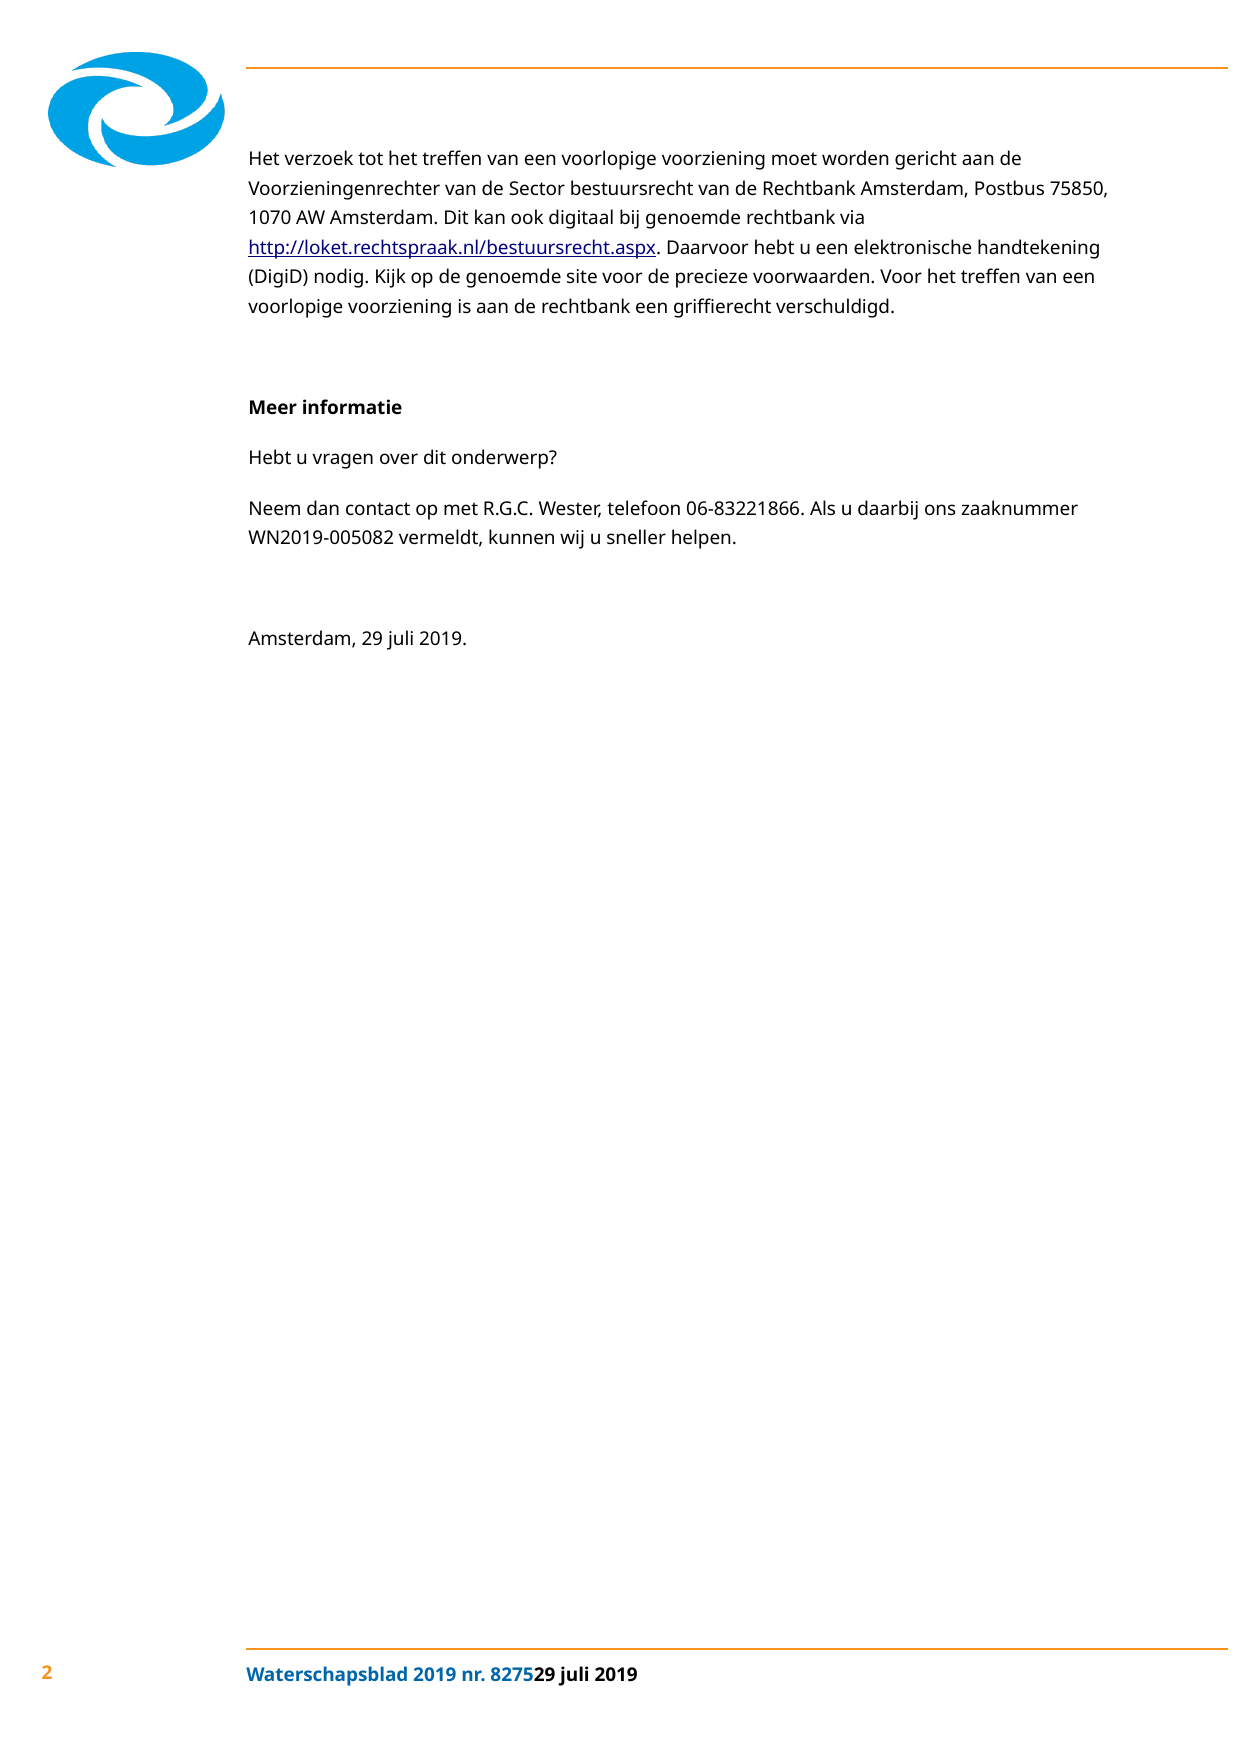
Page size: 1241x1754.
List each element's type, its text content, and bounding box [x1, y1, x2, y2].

text Het verzoek tot het treffen van een voorlopige voorziening moet worden gericht aan de Voorzieningenrechter van de Sector bestuursrecht van de Rechtbank Amsterdam, Postbus 75850, 1070 AW Amsterdam. Dit kan ook digitaal bij genoemde rechtbank via http://loket.rechtspraak.nl/bestuursrecht.aspx. Daarvoor hebt u een elektronische handtekening (DigiD) nodig. Kijk op de genoemde site voor de precieze voorwaarden. Voor het treffen van een voorlopige voorziening is aan de rechtbank een griffierecht verschuldigd. [248, 145, 1152, 319]
text Hebt u vragen over dit onderwerp? [248, 444, 1152, 470]
text Neem dan contact op met R.G.C. Wester, telefoon 06-83221866. Als u daarbij ons zaaknummer WN2019-005082 vermeldt, kunnen wij u sneller helpen. [248, 495, 1152, 550]
text Amsterdam, 29 juli 2019. [248, 625, 1152, 651]
picture [41, 47, 231, 172]
text Meer informatie [248, 394, 1152, 420]
